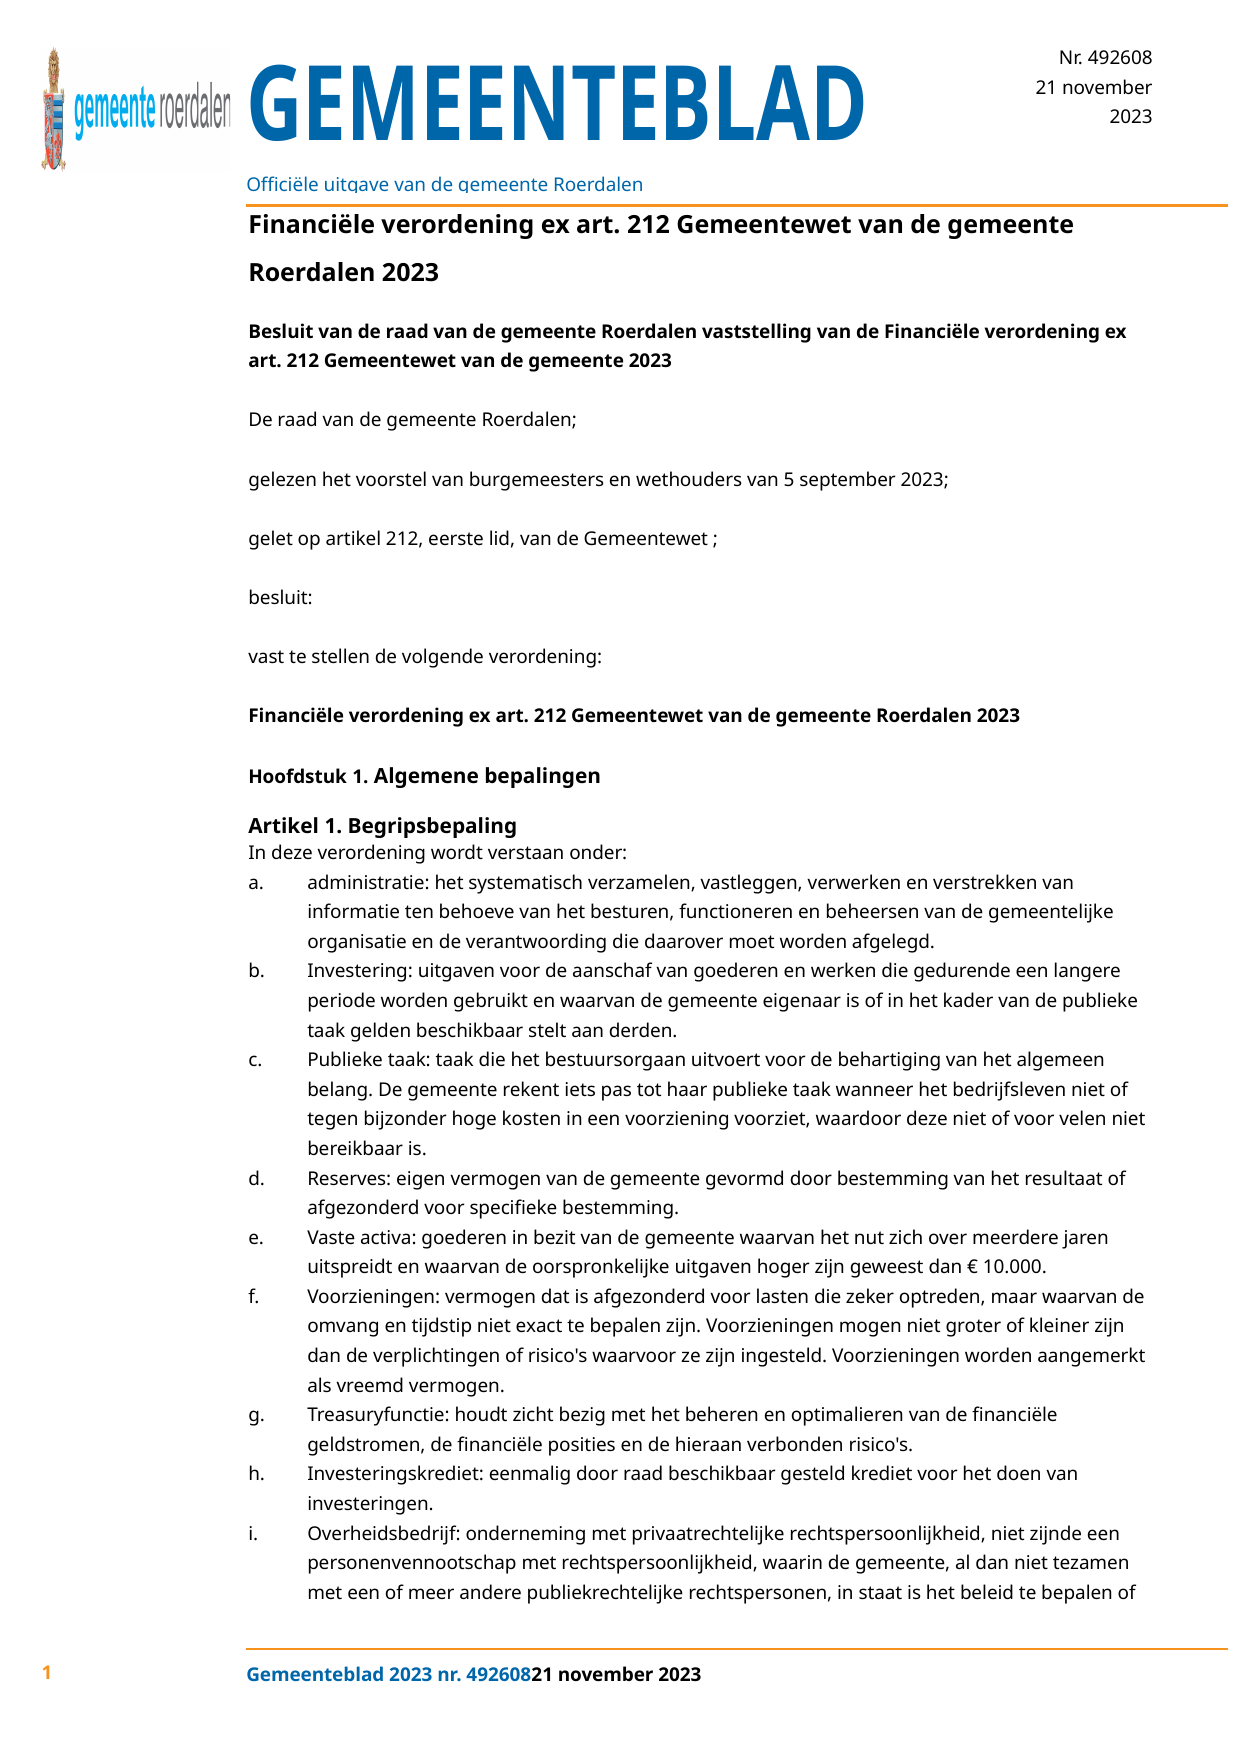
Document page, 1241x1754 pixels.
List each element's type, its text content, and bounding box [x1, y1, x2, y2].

list Vaste activa: goederen in bezit van de gemeente waarvan het nut zich over meerdere jaren uitspreidt en waarvan de oorspronkelijke uitgaven hoger zijn geweest dan € 10.000. [248, 1224, 1152, 1279]
list Investeringskrediet: eenmalig door raad beschikbaar gesteld krediet voor het doen van investeringen. [248, 1461, 1152, 1516]
text Hoofdstuk 1. Algemene bepalingen [248, 762, 1152, 790]
text Artikel 1. Begripsbepaling [248, 811, 1152, 839]
list Treasuryfunctie: houdt zicht bezig met het beheren en optimalieren van de financiële geldstromen, de financiële posities en de hieraan verbonden risico's. [248, 1401, 1152, 1457]
text Financiële verordening ex art. 212 Gemeentewet van de gemeente Roerdalen 2023 [248, 207, 1152, 288]
text Financiële verordening ex art. 212 Gemeentewet van de gemeente Roerdalen 2023 [248, 702, 1152, 728]
text In deze verordening wordt verstaan onder: [248, 839, 1152, 865]
list Overheidsbedrijf: onderneming met privaatrechtelijke rechtspersoonlijkheid, niet zijnde een personenvennootschap met rechtspersoonlijkheid, waarin de gemeente, al dan niet tezamen met een of meer andere publiekrechtelijke rechtspersonen, in staat is het beleid te bepalen of [248, 1520, 1152, 1605]
text vast te stellen de volgende verordening: [248, 643, 1152, 669]
list Reserves: eigen vermogen van de gemeente gevormd door bestemming van het resultaat of afgezonderd voor specifieke bestemming. [248, 1165, 1152, 1220]
text gelezen het voorstel van burgemeesters en wethouders van 5 september 2023; [248, 466, 1152, 492]
text gelet op artikel 212, eerste lid, van de Gemeentewet ; [248, 525, 1152, 551]
list Investering: uitgaven voor de aanschaf van goederen en werken die gedurende een langere periode worden gebruikt en waarvan de gemeente eigenaar is of in het kader van de publieke taak gelden beschikbaar stelt aan derden. [248, 958, 1152, 1043]
list administratie: het systematisch verzamelen, vastleggen, verwerken en verstrekken van informatie ten behoeve van het besturen, functioneren en beheersen van de gemeentelijke organisatie en de verantwoording die daarover moet worden afgelegd. [248, 869, 1152, 954]
text Besluit van de raad van de gemeente Roerdalen vaststelling van de Financiële verordening ex art. 212 Gemeentewet van de gemeente 2023 [248, 318, 1152, 373]
picture [41, 47, 231, 172]
text besluit: [248, 584, 1152, 610]
text De raad van de gemeente Roerdalen; [248, 407, 1152, 432]
list Publieke taak: taak die het bestuursorgaan uitvoert voor de behartiging van het algemeen belang. De gemeente rekent iets pas tot haar publieke taak wanneer het bedrijfsleven niet of tegen bijzonder hoge kosten in een voorziening voorziet, waardoor deze niet of voor velen niet bereikbaar is. [248, 1046, 1152, 1161]
list Voorzieningen: vermogen dat is afgezonderd voor lasten die zeker optreden, maar waarvan de omvang en tijdstip niet exact te bepalen zijn. Voorzieningen mogen niet groter of kleiner zijn dan de verplichtingen of risico's waarvoor ze zijn ingesteld. Voorzieningen worden aangemerkt als vreemd vermogen. [248, 1283, 1152, 1398]
